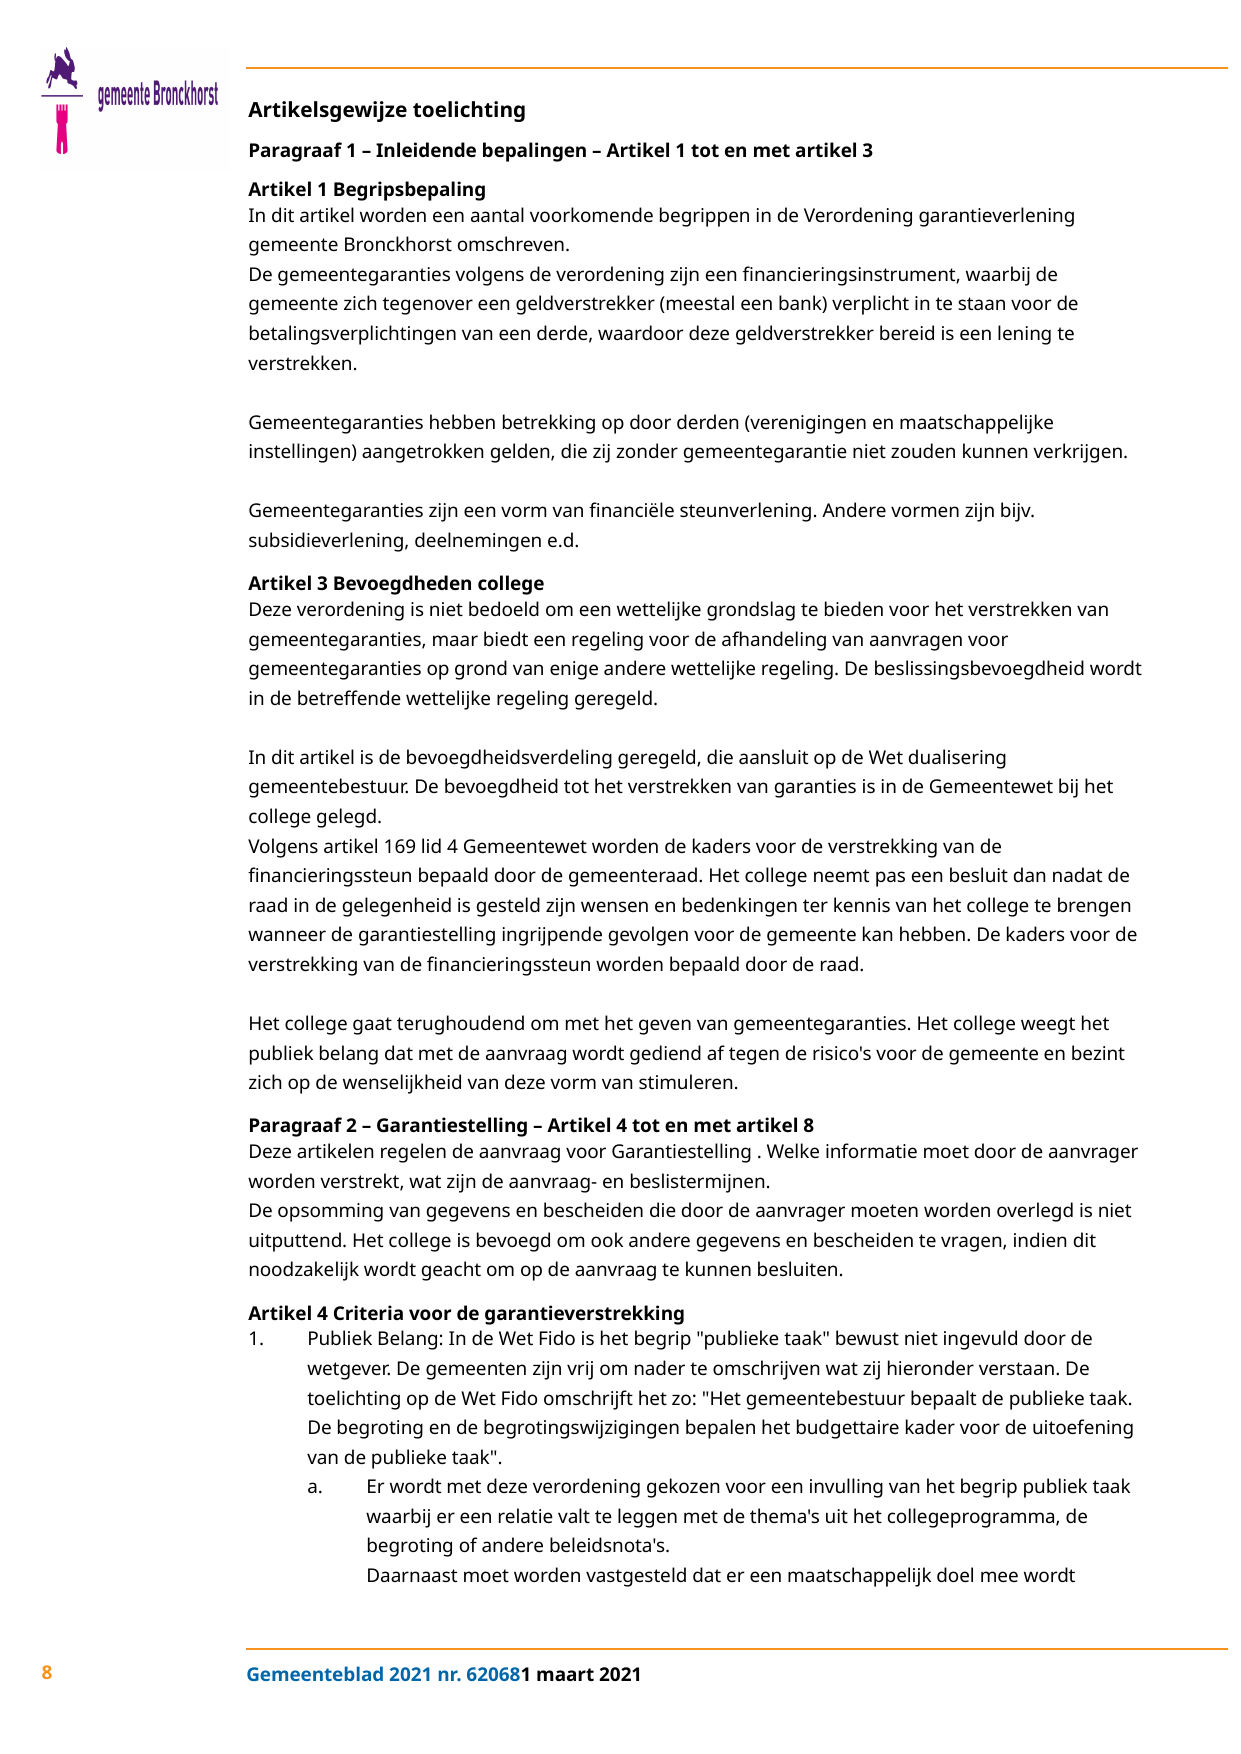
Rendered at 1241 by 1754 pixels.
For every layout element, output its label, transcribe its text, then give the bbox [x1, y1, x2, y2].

text In dit artikel worden een aantal voorkomende begrippen in de Verordening garantieverlening gemeente Bronckhorst omschreven. [248, 202, 1152, 257]
text Paragraaf 2 – Garantiestelling – Artikel 4 tot en met artikel 8 [248, 1113, 1152, 1138]
text Artikel 4 Criteria voor de garantieverstrekking [248, 1300, 1152, 1326]
text Deze verordening is niet bedoeld om een wettelijke grondslag te bieden voor het verstrekken van gemeentegaranties, maar biedt een regeling voor de afhandeling van aanvragen voor gemeentegaranties op grond van enige andere wettelijke regeling. De beslissingsbevoegdheid wordt in de betreffende wettelijke regeling geregeld. [248, 596, 1152, 711]
text Gemeentegaranties hebben betrekking op door derden (verenigingen en maatschappelijke instellingen) aangetrokken gelden, die zij zonder gemeentegarantie niet zouden kunnen verkrijgen. [248, 409, 1152, 464]
text Artikel 3 Bevoegdheden college [248, 570, 1152, 596]
picture [41, 47, 231, 172]
list Er wordt met deze verordening gekozen voor een invulling van het begrip publiek taak waarbij er een relatie valt te leggen met de thema's uit het collegeprogramma, de begroting of andere beleidsnota's. [307, 1473, 1152, 1558]
text Artikel 1 Begripsbepaling [248, 176, 1152, 202]
text De gemeentegaranties volgens de verordening zijn een financieringsinstrument, waarbij de gemeente zich tegenover een geldverstrekker (meestal een bank) verplicht in te staan voor de betalingsverplichtingen van een derde, waardoor deze geldverstrekker bereid is een lening te verstrekken. [248, 261, 1152, 376]
text Het college gaat terughoudend om met het geven van gemeentegaranties. Het college weegt het publiek belang dat met de aanvraag wordt gediend af tegen de risico's voor de gemeente en bezint zich op de wenselijkheid van deze vorm van stimuleren. [248, 1010, 1152, 1095]
text Paragraaf 1 – Inleidende bepalingen – Artikel 1 tot en met artikel 3 [248, 137, 1152, 163]
text Gemeentegaranties zijn een vorm van financiële steunverlening. Andere vormen zijn bijv. subsidieverlening, deelnemingen e.d. [248, 498, 1152, 553]
text In dit artikel is de bevoegdheidsverdeling geregeld, die aansluit op de Wet dualisering gemeentebestuur. De bevoegdheid tot het verstrekken van garanties is in de Gemeentewet bij het college gelegd. [248, 744, 1152, 829]
list Publiek Belang: In de Wet Fido is het begrip "publieke taak" bewust niet ingevuld door de wetgever. De gemeenten zijn vrij om nader te omschrijven wat zij hieronder verstaan. De toelichting op de Wet Fido omschrijft het zo: "Het gemeentebestuur bepaalt de publieke taak. De begroting en de begrotingswijzigingen bepalen het budgettaire kader voor de uitoefening van de publieke taak". [248, 1326, 1152, 1469]
list Daarnaast moet worden vastgesteld dat er een maatschappelijk doel mee wordt [307, 1562, 1152, 1588]
text De opsomming van gegevens en bescheiden die door de aanvrager moeten worden overlegd is niet uitputtend. Het college is bevoegd om ook andere gegevens en bescheiden te vragen, indien dit noodzakelijk wordt geacht om op de aanvraag te kunnen besluiten. [248, 1197, 1152, 1282]
text Deze artikelen regelen de aanvraag voor Garantiestelling . Welke informatie moet door de aanvrager worden verstrekt, wat zijn de aanvraag- en beslistermijnen. [248, 1138, 1152, 1194]
text Artikelsgewijze toelichting [248, 95, 1152, 123]
text Volgens artikel 169 lid 4 Gemeentewet worden de kaders voor de verstrekking van de financieringssteun bepaald door de gemeenteraad. Het college neemt pas een besluit dan nadat de raad in de gelegenheid is gesteld zijn wensen en bedenkingen ter kennis van het college te brengen wanneer de garantiestelling ingrijpende gevolgen voor de gemeente kan hebben. De kaders voor de verstrekking van de financieringssteun worden bepaald door de raad. [248, 833, 1152, 977]
